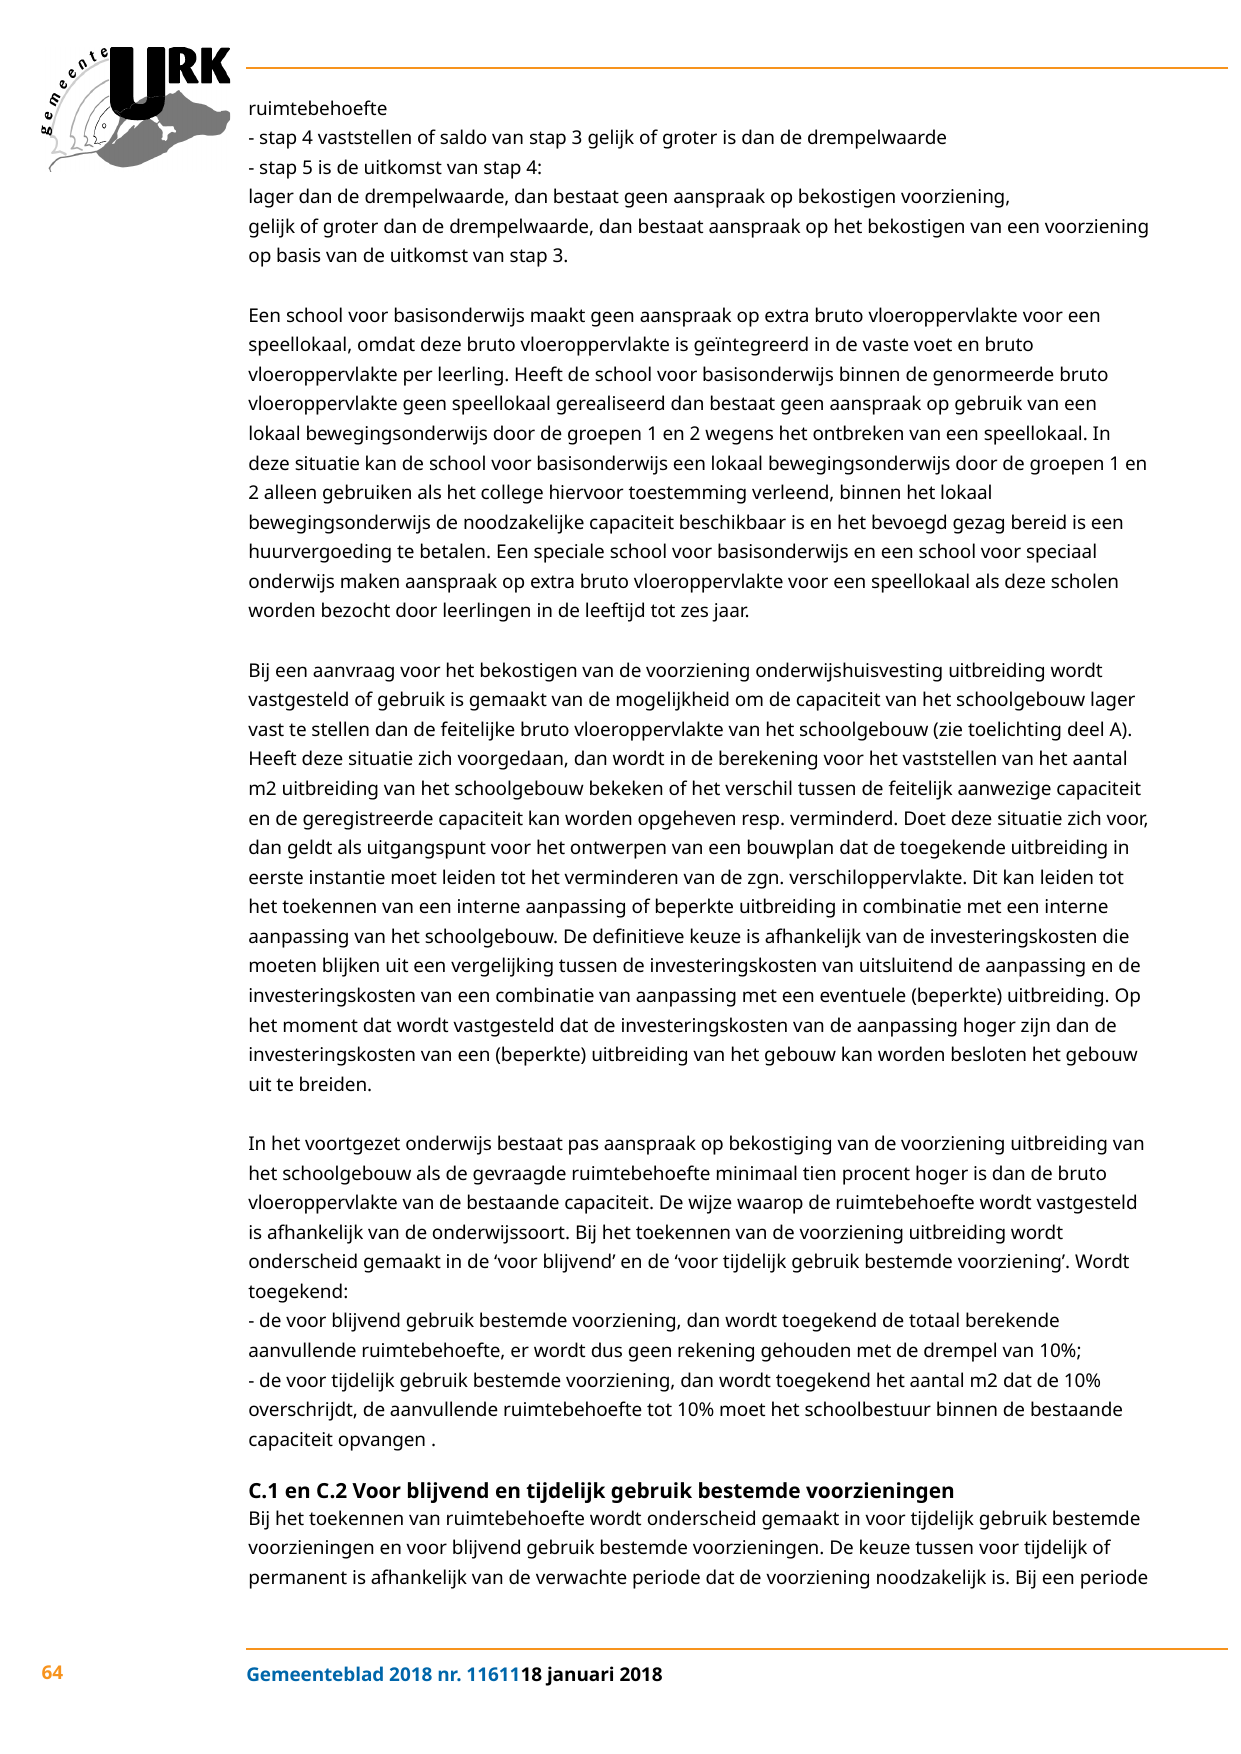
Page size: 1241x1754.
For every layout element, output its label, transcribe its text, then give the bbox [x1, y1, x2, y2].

text - de voor blijvend gebruik bestemde voorziening, dan wordt toegekend de totaal berekende aanvullende ruimtebehoefte, er wordt dus geen rekening gehouden met de drempel van 10%; [248, 1308, 1152, 1363]
text lager dan de drempelwaarde, dan bestaat geen aanspraak op bekostigen voorziening, [248, 183, 1152, 209]
text Bij het toekennen van ruimtebehoefte wordt onderscheid gemaakt in voor tijdelijk gebruik bestemde voorzieningen en voor blijvend gebruik bestemde voorzieningen. De keuze tussen voor tijdelijk of permanent is afhankelijk van de verwachte periode dat de voorziening noodzakelijk is. Bij een periode [248, 1505, 1152, 1590]
picture [41, 47, 231, 172]
text - stap 4 vaststellen of saldo van stap 3 gelijk of groter is dan de drempelwaarde [248, 124, 1152, 150]
text In het voortgezet onderwijs bestaat pas aanspraak op bekostiging van de voorziening uitbreiding van het schoolgebouw als de gevraagde ruimtebehoefte minimaal tien procent hoger is dan de bruto vloeroppervlakte van de bestaande capaciteit. De wijze waarop de ruimtebehoefte wordt vastgesteld is afhankelijk van de onderwijssoort. Bij het toekennen van de voorziening uitbreiding wordt onderscheid gemaakt in de ‘voor blijvend’ en de ‘voor tijdelijk gebruik bestemde voorziening’. Wordt toegekend: [248, 1130, 1152, 1304]
text Bij een aanvraag voor het bekostigen van de voorziening onderwijshuisvesting uitbreiding wordt vastgesteld of gebruik is gemaakt van de mogelijkheid om de capaciteit van het schoolgebouw lager vast te stellen dan de feitelijke bruto vloeroppervlakte van het schoolgebouw (zie toelichting deel A). Heeft deze situatie zich voorgedaan, dan wordt in de berekening voor het vaststellen van het aantal m2 uitbreiding van het schoolgebouw bekeken of het verschil tussen de feitelijk aanwezige capaciteit en de geregistreerde capaciteit kan worden opgeheven resp. verminderd. Doet deze situatie zich voor, dan geldt als uitgangspunt voor het ontwerpen van een bouwplan dat de toegekende uitbreiding in eerste instantie moet leiden tot het verminderen van de zgn. verschiloppervlakte. Dit kan leiden tot het toekennen van een interne aanpassing of beperkte uitbreiding in combinatie met een interne aanpassing van het schoolgebouw. De definitieve keuze is afhankelijk van de investeringskosten die moeten blijken uit een vergelijking tussen de investeringskosten van uitsluitend de aanpassing en de investeringskosten van een combinatie van aanpassing met een eventuele (beperkte) uitbreiding. Op het moment dat wordt vastgesteld dat de investeringskosten van de aanpassing hoger zijn dan de investeringskosten van een (beperkte) uitbreiding van het gebouw kan worden besloten het gebouw uit te breiden. [248, 657, 1152, 1097]
text - stap 5 is de uitkomst van stap 4: [248, 154, 1152, 180]
text ruimtebehoefte [248, 95, 1152, 121]
text Een school voor basisonderwijs maakt geen aanspraak op extra bruto vloeroppervlakte voor een speellokaal, omdat deze bruto vloeroppervlakte is geïntegreerd in de vaste voet en bruto vloeroppervlakte per leerling. Heeft de school voor basisonderwijs binnen de genormeerde bruto vloeroppervlakte geen speellokaal gerealiseerd dan bestaat geen aanspraak op gebruik van een lokaal bewegingsonderwijs door de groepen 1 en 2 wegens het ontbreken van een speellokaal. In deze situatie kan de school voor basisonderwijs een lokaal bewegingsonderwijs door de groepen 1 en 2 alleen gebruiken als het college hiervoor toestemming verleend, binnen het lokaal bewegingsonderwijs de noodzakelijke capaciteit beschikbaar is en het bevoegd gezag bereid is een huurvergoeding te betalen. Een speciale school voor basisonderwijs en een school voor speciaal onderwijs maken aanspraak op extra bruto vloeroppervlakte voor een speellokaal als deze scholen worden bezocht door leerlingen in de leeftijd tot zes jaar. [248, 302, 1152, 623]
text gelijk of groter dan de drempelwaarde, dan bestaat aanspraak op het bekostigen van een voorziening op basis van de uitkomst van stap 3. [248, 213, 1152, 268]
text - de voor tijdelijk gebruik bestemde voorziening, dan wordt toegekend het aantal m2 dat de 10% overschrijdt, de aanvullende ruimtebehoefte tot 10% moet het schoolbestuur binnen de bestaande capaciteit opvangen . [248, 1367, 1152, 1452]
text C.1 en C.2 Voor blijvend en tijdelijk gebruik bestemde voorzieningen [248, 1476, 1152, 1505]
